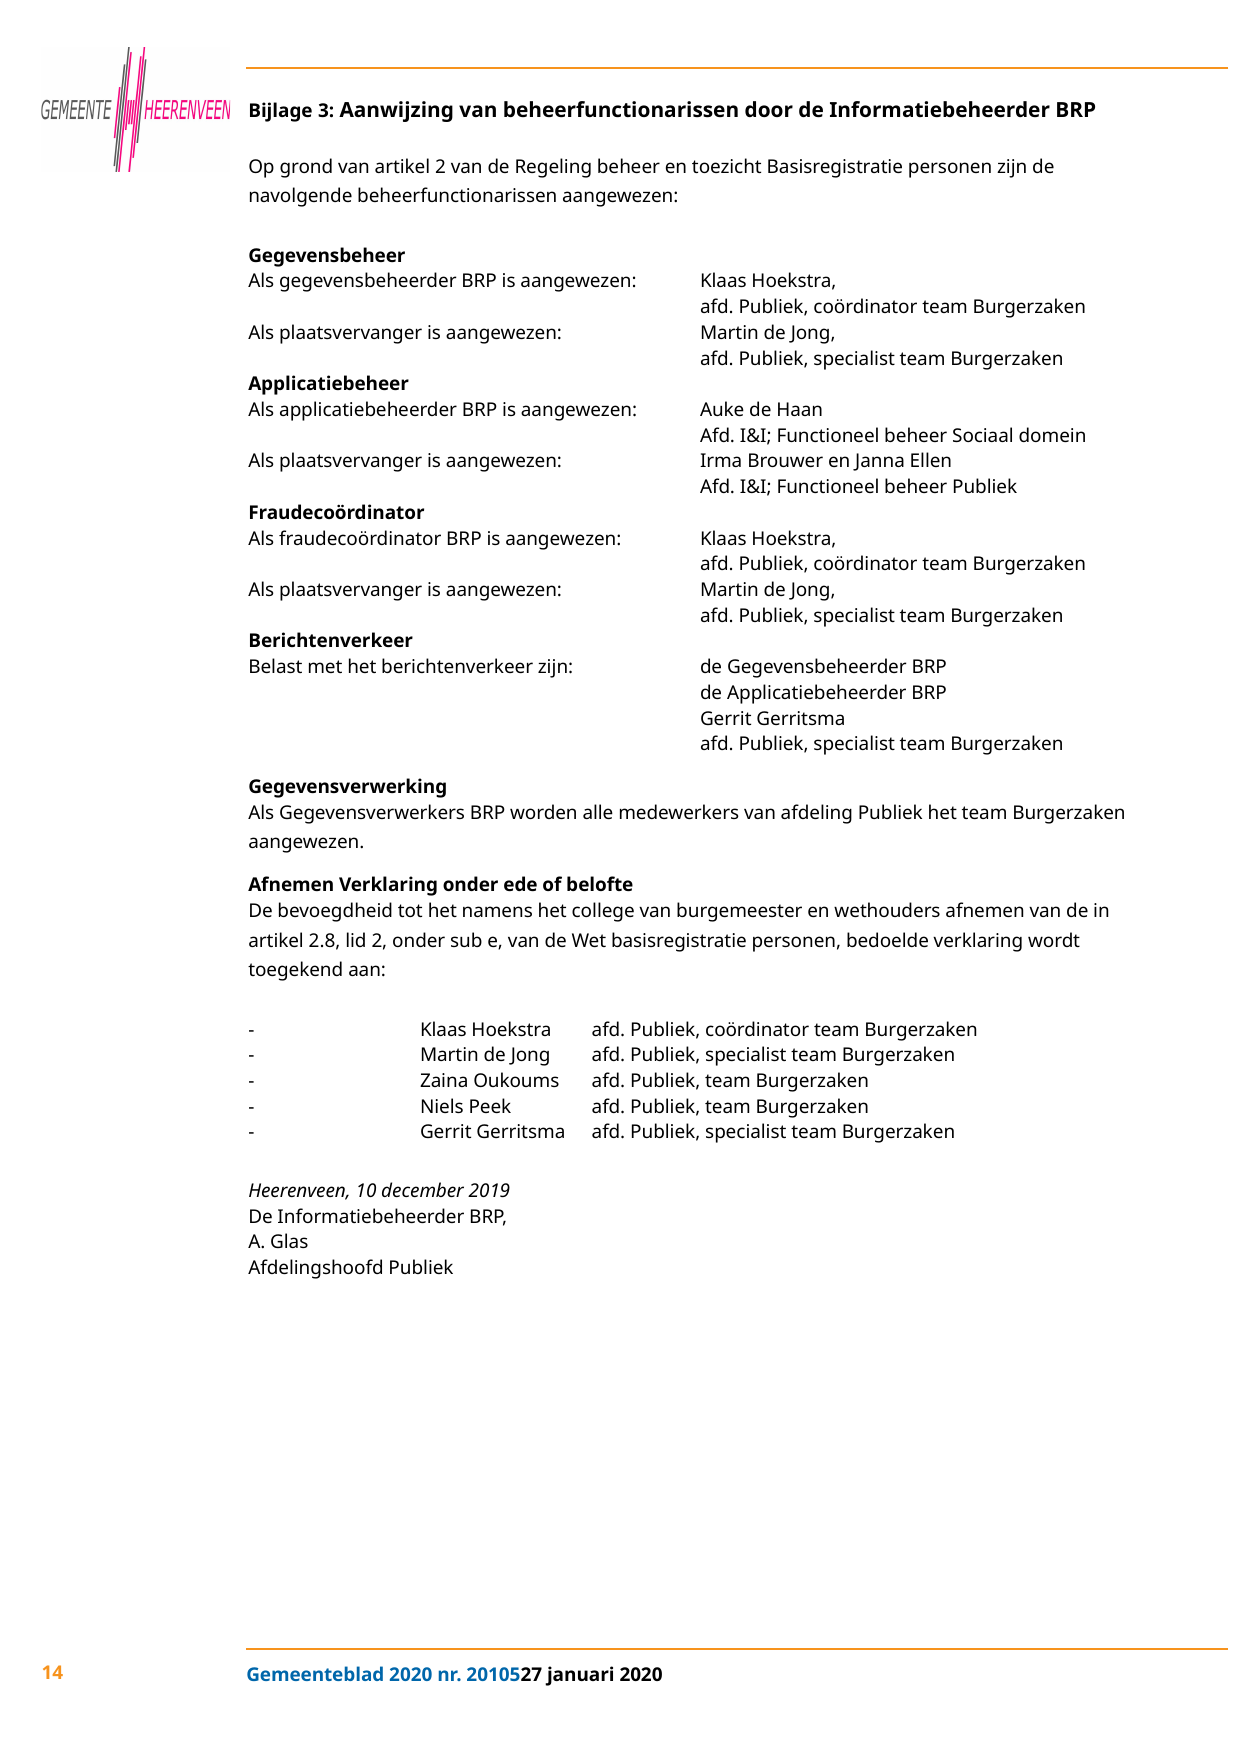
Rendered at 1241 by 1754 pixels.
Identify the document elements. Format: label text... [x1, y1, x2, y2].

table_cell Irma Brouwer en Janna Ellen [700, 448, 1152, 473]
table_cell - [248, 1119, 420, 1144]
table_cell afd. Publiek, coördinator team Burgerzaken [700, 551, 1152, 576]
table_cell [248, 293, 700, 319]
table_cell Applicatiebeheer [248, 370, 700, 396]
table_cell Zaina Oukoums [420, 1067, 591, 1093]
table_cell Als plaatsvervanger is aangewezen: [248, 448, 700, 473]
table_cell Martin de Jong, [700, 319, 1152, 345]
table_cell afd. Publiek, team Burgerzaken [591, 1067, 1152, 1093]
text Afdelingshoofd Publiek [248, 1254, 1152, 1280]
text Gegevensverwerking [248, 773, 1152, 799]
table_cell [248, 473, 700, 499]
table_cell Klaas Hoekstra, [700, 268, 1152, 293]
table_cell Gerrit Gerritsma [700, 705, 1152, 731]
table_cell Afd. I&I; Functioneel beheer Publiek [700, 473, 1152, 499]
table_cell [248, 602, 700, 628]
table_header Gegevensbeheer [248, 242, 700, 267]
table_cell Klaas Hoekstra, [700, 525, 1152, 551]
table_cell Berichtenverkeer [248, 628, 700, 653]
table_cell Afd. I&I; Functioneel beheer Sociaal domein [700, 422, 1152, 448]
table_header - [248, 1016, 420, 1041]
table_cell [700, 370, 1152, 396]
text De bevoegdheid tot het namens het college van burgemeester en wethouders afnemen van de in artikel 2.8, lid 2, onder sub e, van de Wet basisregistratie personen, bedoelde verklaring wordt toegekend aan: [248, 897, 1152, 982]
table_cell afd. Publiek, specialist team Burgerzaken [700, 602, 1152, 628]
text A. Glas [248, 1229, 1152, 1254]
table_cell afd. Publiek, specialist team Burgerzaken [591, 1041, 1152, 1067]
table_cell - [248, 1093, 420, 1119]
text Op grond van artikel 2 van de Regeling beheer en toezicht Basisregistratie personen zijn de navolgende beheerfunctionarissen aangewezen: [248, 153, 1152, 208]
text Afnemen Verklaring onder ede of belofte [248, 872, 1152, 897]
table_cell Als gegevensbeheerder BRP is aangewezen: [248, 268, 700, 293]
table_cell Auke de Haan [700, 396, 1152, 422]
table_cell de Gegevensbeheerder BRP [700, 654, 1152, 679]
table_cell Als fraudecoördinator BRP is aangewezen: [248, 525, 700, 551]
text Bijlage 3: Aanwijzing van beheerfunctionarissen door de Informatiebeheerder BRP [248, 95, 1152, 123]
table_cell [700, 628, 1152, 653]
table_cell [248, 679, 700, 705]
table_cell Martin de Jong, [700, 576, 1152, 602]
table_cell Als plaatsvervanger is aangewezen: [248, 576, 700, 602]
table_cell afd. Publiek, coördinator team Burgerzaken [700, 293, 1152, 319]
table_cell afd. Publiek, specialist team Burgerzaken [700, 345, 1152, 370]
text De Informatiebeheerder BRP, [248, 1203, 1152, 1229]
table_cell Gerrit Gerritsma [420, 1119, 591, 1144]
table_cell [248, 731, 700, 756]
table_header afd. Publiek, coördinator team Burgerzaken [591, 1016, 1152, 1041]
table_cell - [248, 1067, 420, 1093]
text Als Gegevensverwerkers BRP worden alle medewerkers van afdeling Publiek het team Burgerzaken aangewezen. [248, 799, 1152, 854]
table_cell Fraudecoördinator [248, 499, 700, 525]
table_cell Martin de Jong [420, 1041, 591, 1067]
table_cell de Applicatiebeheerder BRP [700, 679, 1152, 705]
table_header Klaas Hoekstra [420, 1016, 591, 1041]
table_cell [700, 499, 1152, 525]
table_cell [248, 422, 700, 448]
table_cell Als plaatsvervanger is aangewezen: [248, 319, 700, 345]
table_cell Belast met het berichtenverkeer zijn: [248, 654, 700, 679]
table_cell Niels Peek [420, 1093, 591, 1119]
table_cell [248, 345, 700, 370]
table_cell afd. Publiek, team Burgerzaken [591, 1093, 1152, 1119]
table_cell - [248, 1041, 420, 1067]
table_cell afd. Publiek, specialist team Burgerzaken [591, 1119, 1152, 1144]
table_cell afd. Publiek, specialist team Burgerzaken [700, 731, 1152, 756]
table_cell Als applicatiebeheerder BRP is aangewezen: [248, 396, 700, 422]
picture [41, 47, 231, 172]
text Heerenveen, 10 december 2019 [248, 1177, 1152, 1203]
table_cell [248, 551, 700, 576]
table_header [700, 242, 1152, 267]
table_cell [248, 705, 700, 731]
